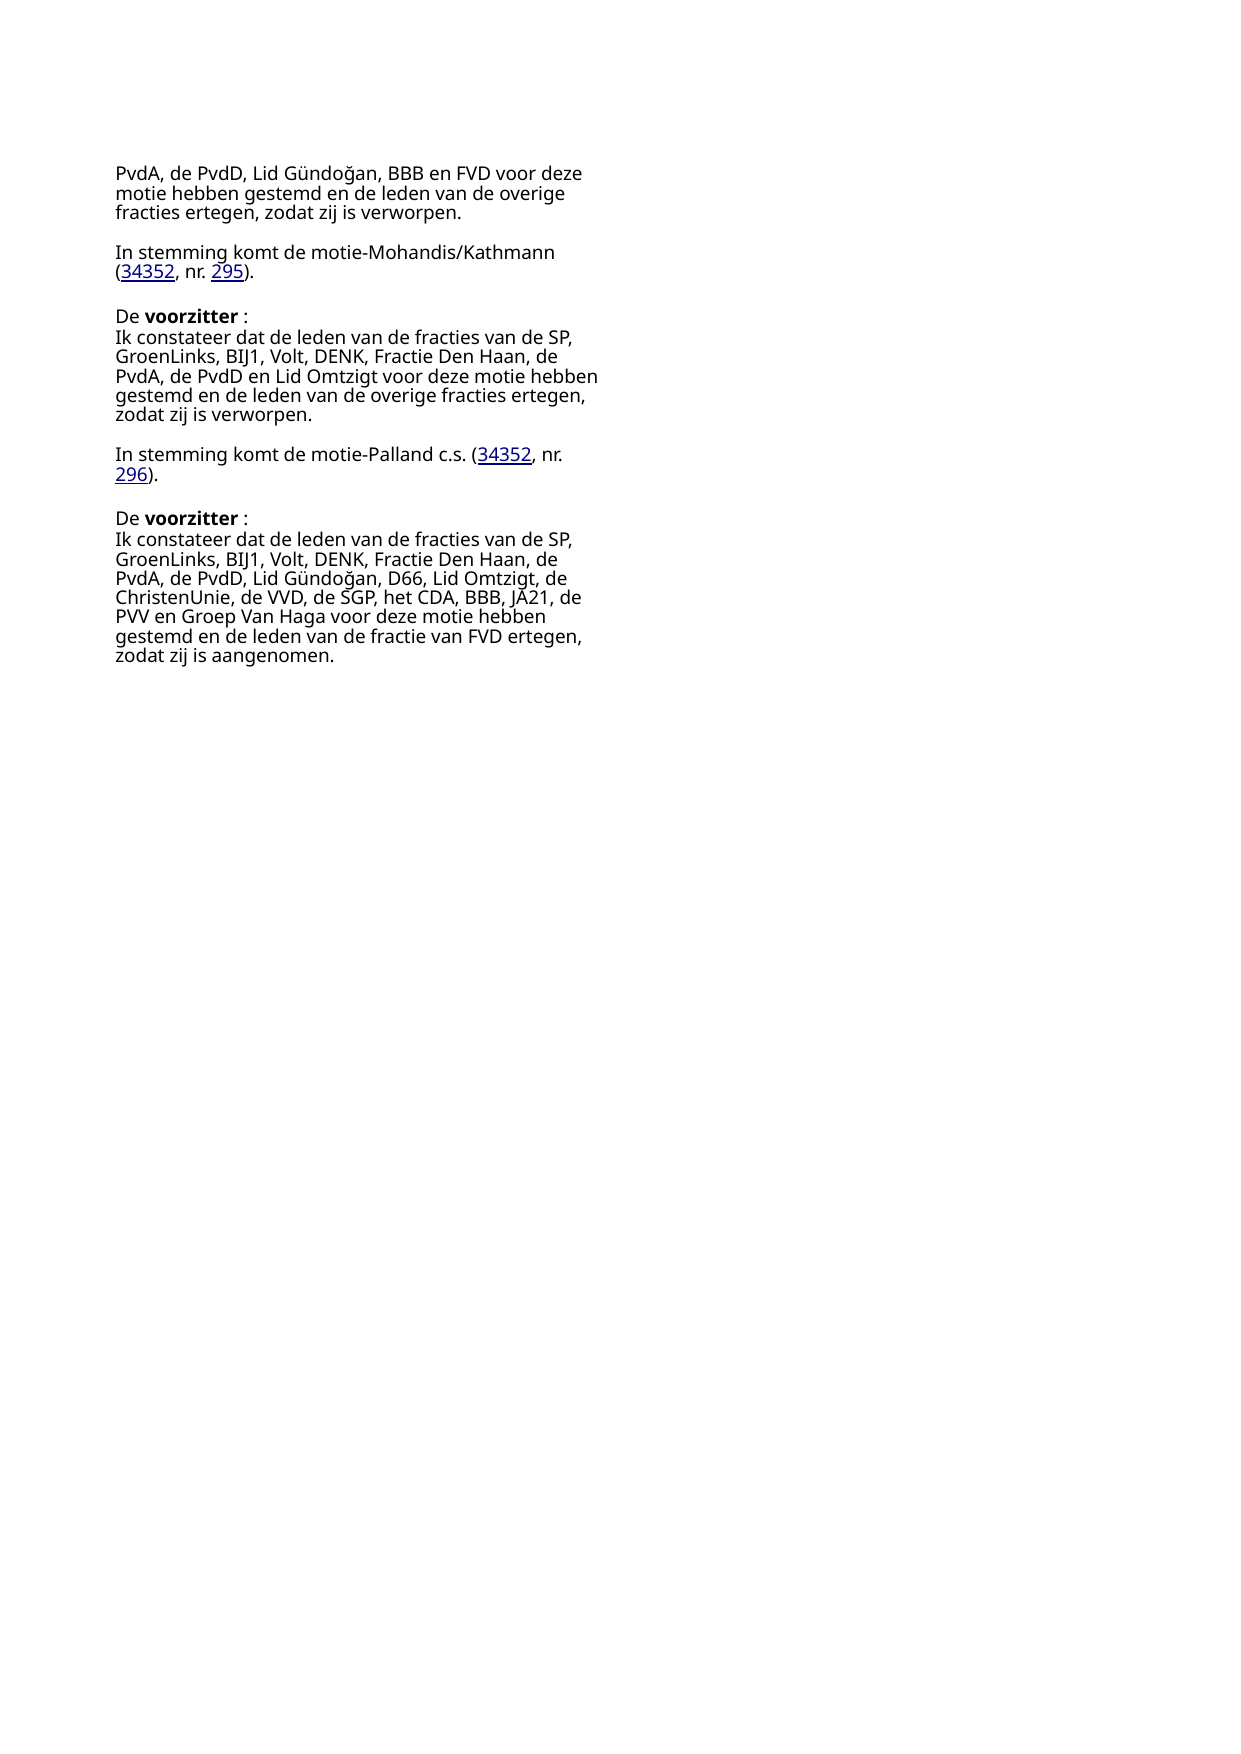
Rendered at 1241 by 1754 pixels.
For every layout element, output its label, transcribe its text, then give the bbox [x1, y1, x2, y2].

text In stemming komt de motie-Mohandis/Kathmann (34352, nr. 295). [115, 244, 605, 282]
text De voorzitter : [115, 303, 605, 329]
text Ik constateer dat de leden van de fracties van de SP, GroenLinks, BIJ1, Volt, DENK, Fractie Den Haan, de PvdA, de PvdD en Lid Omtzigt voor deze motie hebben gestemd en de leden van de overige fracties ertegen, zodat zij is verworpen. [115, 329, 605, 425]
text In stemming komt de motie-Palland c.s. (34352, nr. 296). [115, 446, 605, 485]
text PvdA, de PvdD, Lid Gündoğan, BBB en FVD voor deze motie hebben gestemd en de leden van de overige fracties ertegen, zodat zij is verworpen. [115, 165, 605, 223]
text De voorzitter : [115, 506, 605, 531]
text Ik constateer dat de leden van de fracties van de SP, GroenLinks, BIJ1, Volt, DENK, Fractie Den Haan, de PvdA, de PvdD, Lid Gündoğan, D66, Lid Omtzigt, de ChristenUnie, de VVD, de SGP, het CDA, BBB, JA21, de PVV en Groep Van Haga voor deze motie hebben gestemd en de leden van de fractie van FVD ertegen, zodat zij is aangenomen. [115, 531, 605, 666]
